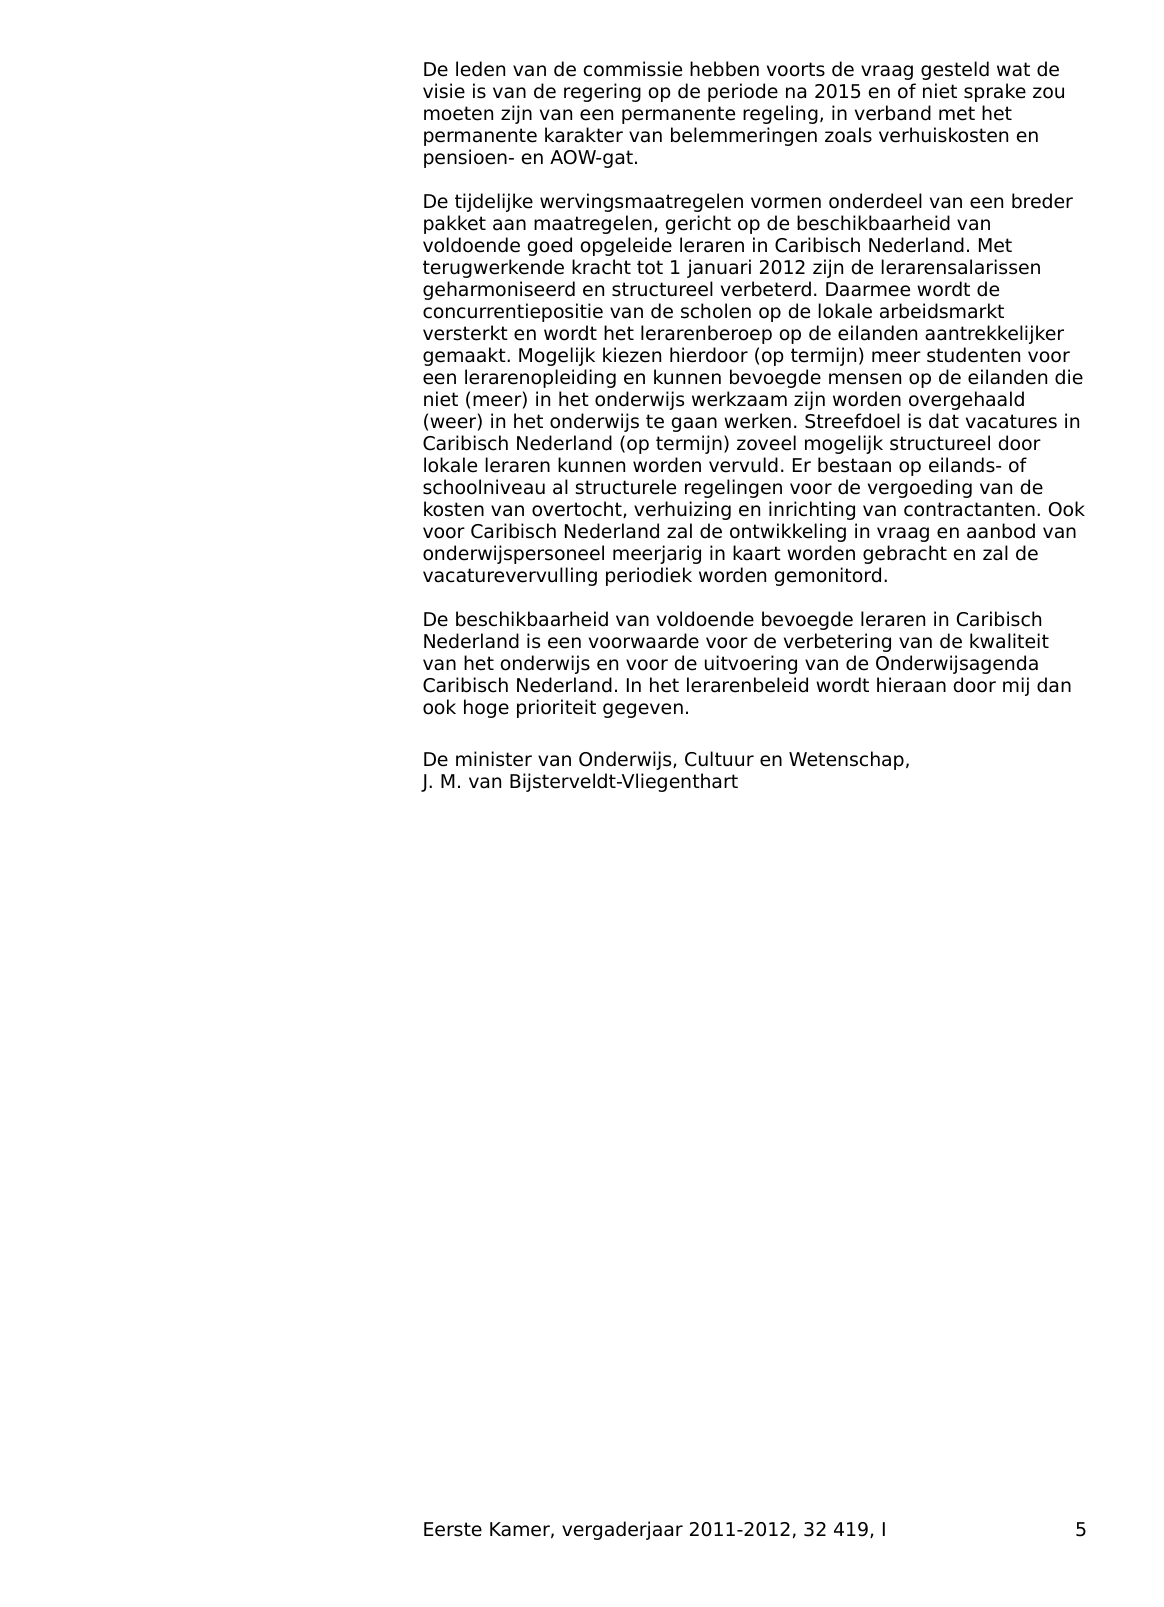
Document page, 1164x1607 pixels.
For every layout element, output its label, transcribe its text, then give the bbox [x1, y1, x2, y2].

text De tijdelijke wervingsmaatregelen vormen onderdeel van een breder pakket aan maatregelen, gericht op de beschikbaarheid van voldoende goed opgeleide leraren in Caribisch Nederland. Met terugwerkende kracht tot 1 januari 2012 zijn de lerarensalarissen geharmoniseerd en structureel verbeterd. Daarmee wordt de concurrentiepositie van de scholen op de lokale arbeidsmarkt versterkt en wordt het lerarenberoep op de eilanden aantrekkelijker gemaakt. Mogelijk kiezen hierdoor (op termijn) meer studenten voor een lerarenopleiding en kunnen bevoegde mensen op de eilanden die niet (meer) in het onderwijs werkzaam zijn worden overgehaald (weer) in het onderwijs te gaan werken. Streefdoel is dat vacatures in Caribisch Nederland (op termijn) zoveel mogelijk structureel door lokale leraren kunnen worden vervuld. Er bestaan op eilands- of schoolniveau al structurele regelingen voor de vergoeding van de kosten van overtocht, verhuizing en inrichting van contractanten. Ook voor Caribisch Nederland zal de ontwikkeling in vraag en aanbod van onderwijspersoneel meerjarig in kaart worden gebracht en zal de vacaturevervulling periodiek worden gemonitord. [422, 191, 1087, 587]
text De beschikbaarheid van voldoende bevoegde leraren in Caribisch Nederland is een voorwaarde voor de verbetering van de kwaliteit van het onderwijs en voor de uitvoering van de Onderwijsagenda Caribisch Nederland. In het lerarenbeleid wordt hieraan door mij dan ook hoge prioriteit gegeven. [422, 609, 1087, 719]
text De leden van de commissie hebben voorts de vraag gesteld wat de visie is van de regering op de periode na 2015 en of niet sprake zou moeten zijn van een permanente regeling, in verband met het permanente karakter van belemmeringen zoals verhuiskosten en pensioen- en AOW-gat. [422, 59, 1087, 169]
text De minister van Onderwijs, Cultuur en Wetenschap, J. M. van Bijsterveldt-Vliegenthart [422, 749, 1087, 793]
